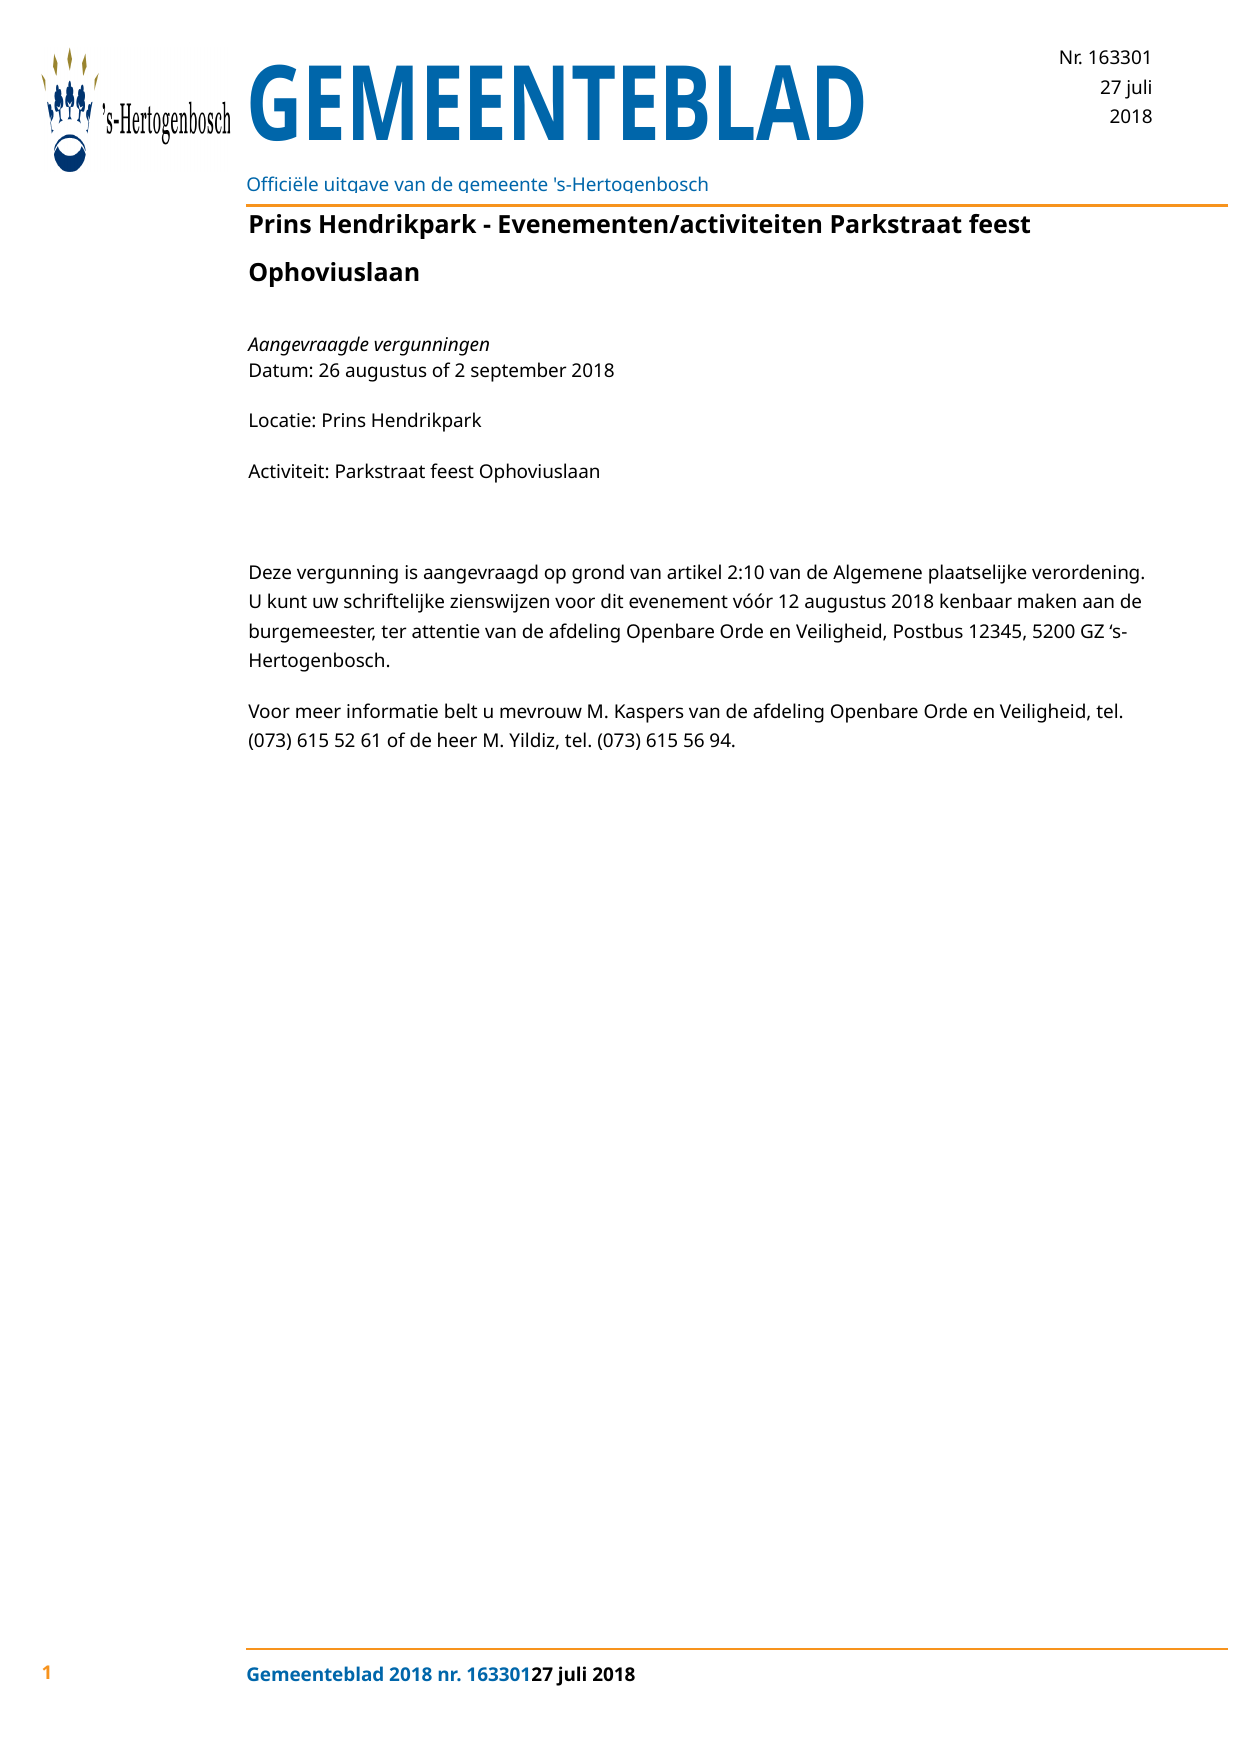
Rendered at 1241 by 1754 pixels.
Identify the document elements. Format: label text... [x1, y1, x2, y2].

text Voor meer informatie belt u mevrouw M. Kaspers van de afdeling Openbare Orde en Veiligheid, tel. (073) 615 52 61 of de heer M. Yildiz, tel. (073) 615 56 94. [248, 698, 1152, 753]
text Deze vergunning is aangevraagd op grond van artikel 2:10 van de Algemene plaatselijke verordening. U kunt uw schriftelijke zienswijzen voor dit evenement vóór 12 augustus 2018 kenbaar maken aan de burgemeester, ter attentie van de afdeling Openbare Orde en Veiligheid, Postbus 12345, 5200 GZ ‘s-Hertogenbosch. [248, 559, 1152, 673]
text Activiteit: Parkstraat feest Ophoviuslaan [248, 458, 1152, 484]
text Prins Hendrikpark - Evenementen/activiteiten Parkstraat feest Ophoviuslaan [248, 207, 1152, 288]
text Aangevraagde vergunningen [248, 331, 1152, 357]
text Locatie: Prins Hendrikpark [248, 408, 1152, 433]
picture [41, 47, 231, 172]
text Datum: 26 augustus of 2 september 2018 [248, 357, 1152, 383]
